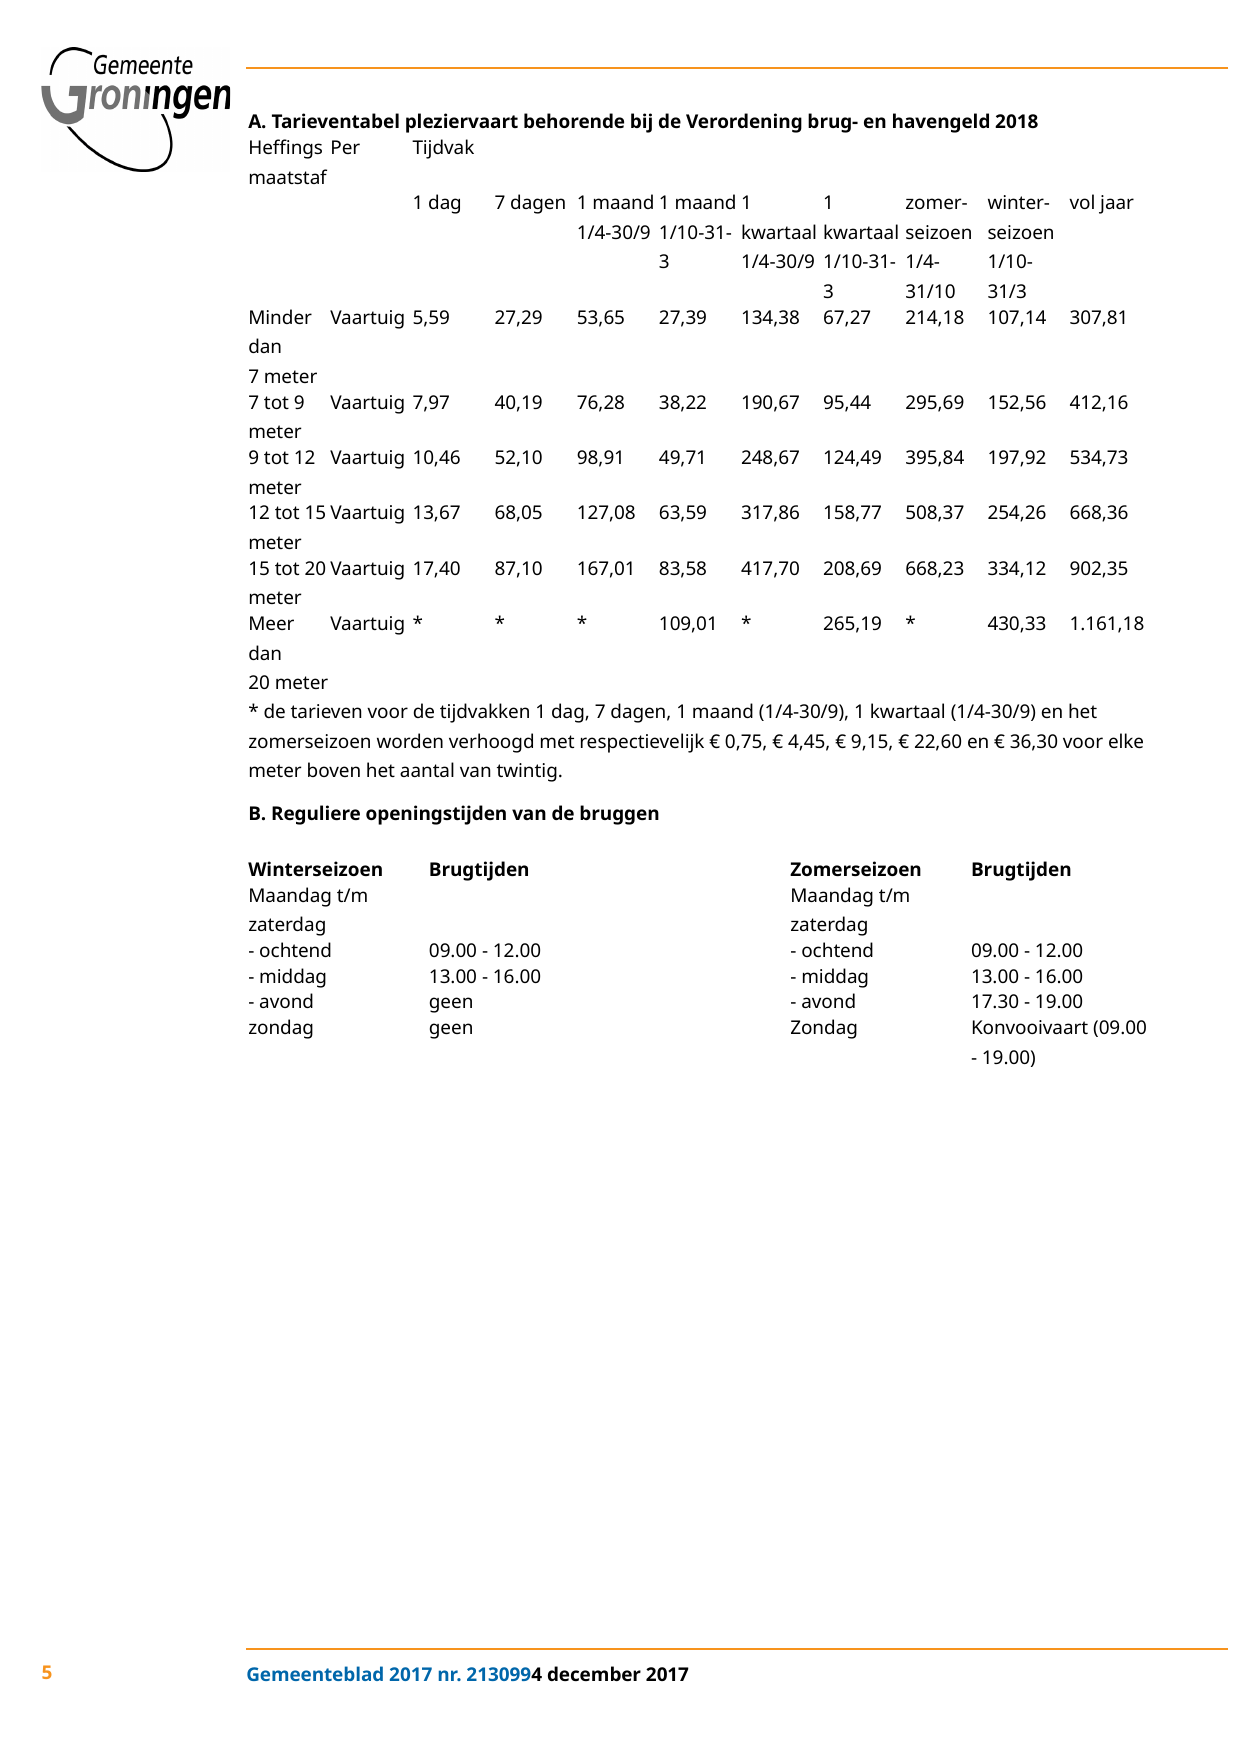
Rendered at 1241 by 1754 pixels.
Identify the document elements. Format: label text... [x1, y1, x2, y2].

table_cell Vaartuig [330, 610, 412, 695]
table_cell Vaartuig [330, 389, 412, 444]
table_cell 1 dag [412, 190, 494, 304]
table_cell 1 kwartaal 1/4-30/9 [741, 190, 823, 304]
table_cell 534,73 [1069, 444, 1152, 499]
table_cell 10,46 [412, 444, 494, 499]
table_cell [609, 963, 790, 988]
table_cell 17.30 - 19.00 [971, 989, 1152, 1014]
table_cell 107,14 [987, 304, 1069, 389]
table_cell 214,18 [905, 304, 987, 389]
table_cell 63,59 [659, 500, 741, 555]
table_cell 668,36 [1069, 500, 1152, 555]
table_cell Maandag t/m zaterdag [248, 882, 429, 937]
table_cell 430,33 [987, 610, 1069, 695]
table_cell 09.00 - 12.00 [971, 937, 1152, 963]
table_cell [330, 190, 412, 304]
table_cell 248,67 [741, 444, 823, 499]
table_cell 127,08 [577, 500, 659, 555]
table_cell * [494, 610, 577, 695]
table_cell 7,97 [412, 389, 494, 444]
table_header [494, 134, 577, 189]
table_cell 254,26 [987, 500, 1069, 555]
table_cell [609, 937, 790, 963]
table_cell - ochtend [790, 937, 971, 963]
table_cell - middag [790, 963, 971, 988]
table_cell 417,70 [741, 555, 823, 610]
table_header [823, 134, 905, 189]
table_cell 9 tot 12 meter [248, 444, 330, 499]
table_cell 508,37 [905, 500, 987, 555]
table_header [741, 134, 823, 189]
table_cell [971, 882, 1152, 937]
table_cell [609, 882, 790, 937]
table_cell geen [429, 1014, 609, 1069]
table_cell 67,27 [823, 304, 905, 389]
table_cell 98,91 [577, 444, 659, 499]
table_cell Minder dan 7 meter [248, 304, 330, 389]
text A. Tarieventabel pleziervaart behorende bij de Verordening brug- en havengeld 2018 [248, 108, 1152, 134]
table_cell - ochtend [248, 937, 429, 963]
table_cell [248, 190, 330, 304]
table_cell 334,12 [987, 555, 1069, 610]
table_cell 95,44 [823, 389, 905, 444]
table_cell 395,84 [905, 444, 987, 499]
table_cell Vaartuig [330, 500, 412, 555]
table_header [577, 134, 659, 189]
table_cell 1 maand 1/10-31-3 [659, 190, 741, 304]
table_cell - middag [248, 963, 429, 988]
table_cell Maandag t/m zaterdag [790, 882, 971, 937]
table_header Brugtijden [429, 856, 609, 882]
table_cell 5,59 [412, 304, 494, 389]
table_cell 265,19 [823, 610, 905, 695]
table_cell * [741, 610, 823, 695]
table_cell vol jaar [1069, 190, 1152, 304]
text B. Reguliere openingstijden van de bruggen [248, 801, 1152, 826]
table_cell 109,01 [659, 610, 741, 695]
table_cell * [905, 610, 987, 695]
picture [41, 47, 231, 172]
table_cell Vaartuig [330, 444, 412, 499]
table_cell winter- seizoen 1/10-31/3 [987, 190, 1069, 304]
table_cell Vaartuig [330, 555, 412, 610]
table_cell * [412, 610, 494, 695]
table_cell 412,16 [1069, 389, 1152, 444]
table_cell 53,65 [577, 304, 659, 389]
table_cell 40,19 [494, 389, 577, 444]
table_cell 190,67 [741, 389, 823, 444]
table_cell [429, 882, 609, 937]
table_header Winterseizoen [248, 856, 429, 882]
table_cell 134,38 [741, 304, 823, 389]
table_cell [609, 989, 790, 1014]
table_cell 15 tot 20 meter [248, 555, 330, 610]
table_cell 167,01 [577, 555, 659, 610]
table_cell Vaartuig [330, 304, 412, 389]
table_cell 158,77 [823, 500, 905, 555]
table_header Brugtijden [971, 856, 1152, 882]
table_cell 208,69 [823, 555, 905, 610]
table_cell 68,05 [494, 500, 577, 555]
table_cell Konvooivaart (09.00 - 19.00) [971, 1014, 1152, 1069]
table_cell [609, 1014, 790, 1069]
table_cell 295,69 [905, 389, 987, 444]
table_cell 87,10 [494, 555, 577, 610]
table_cell zomer- seizoen 1/4-31/10 [905, 190, 987, 304]
table_cell zondag [248, 1014, 429, 1069]
table_cell 1 maand 1/4-30/9 [577, 190, 659, 304]
table_cell * [577, 610, 659, 695]
table_cell 1 kwartaal 1/10-31-3 [823, 190, 905, 304]
table_cell 38,22 [659, 389, 741, 444]
table_cell geen [429, 989, 609, 1014]
table_cell Zondag [790, 1014, 971, 1069]
table_header Tijdvak [412, 134, 494, 189]
table_cell 12 tot 15 meter [248, 500, 330, 555]
table_cell 7 dagen [494, 190, 577, 304]
table_cell 307,81 [1069, 304, 1152, 389]
table_cell 1.161,18 [1069, 610, 1152, 695]
table_cell 7 tot 9 meter [248, 389, 330, 444]
table_header Heffingsmaatstaf [248, 134, 330, 189]
table_header Per [330, 134, 412, 189]
table_cell 668,23 [905, 555, 987, 610]
table_header Zomerseizoen [790, 856, 971, 882]
table_cell 13,67 [412, 500, 494, 555]
table_cell 13.00 - 16.00 [429, 963, 609, 988]
table_cell 27,29 [494, 304, 577, 389]
table_header [659, 134, 741, 189]
table_header [987, 134, 1069, 189]
table_header [609, 856, 790, 882]
table_cell Meer dan 20 meter [248, 610, 330, 695]
table_cell 17,40 [412, 555, 494, 610]
text * de tarieven voor de tijdvakken 1 dag, 7 dagen, 1 maand (1/4-30/9), 1 kwartaal (1/4-30/9) en het zomerseizoen worden verhoogd met respectievelijk € 0,75, € 4,45, € 9,15, € 22,60 en € 36,30 voor elke meter boven het aantal van twintig. [248, 698, 1152, 783]
table_cell 09.00 - 12.00 [429, 937, 609, 963]
table_cell 902,35 [1069, 555, 1152, 610]
table_cell 13.00 - 16.00 [971, 963, 1152, 988]
table_cell - avond [790, 989, 971, 1014]
table_cell 27,39 [659, 304, 741, 389]
table_cell 76,28 [577, 389, 659, 444]
table_cell - avond [248, 989, 429, 1014]
table_cell 152,56 [987, 389, 1069, 444]
table_cell 124,49 [823, 444, 905, 499]
table_header [905, 134, 987, 189]
table_cell 197,92 [987, 444, 1069, 499]
table_cell 49,71 [659, 444, 741, 499]
table_header [1069, 134, 1152, 189]
table_cell 83,58 [659, 555, 741, 610]
table_cell 317,86 [741, 500, 823, 555]
table_cell 52,10 [494, 444, 577, 499]
